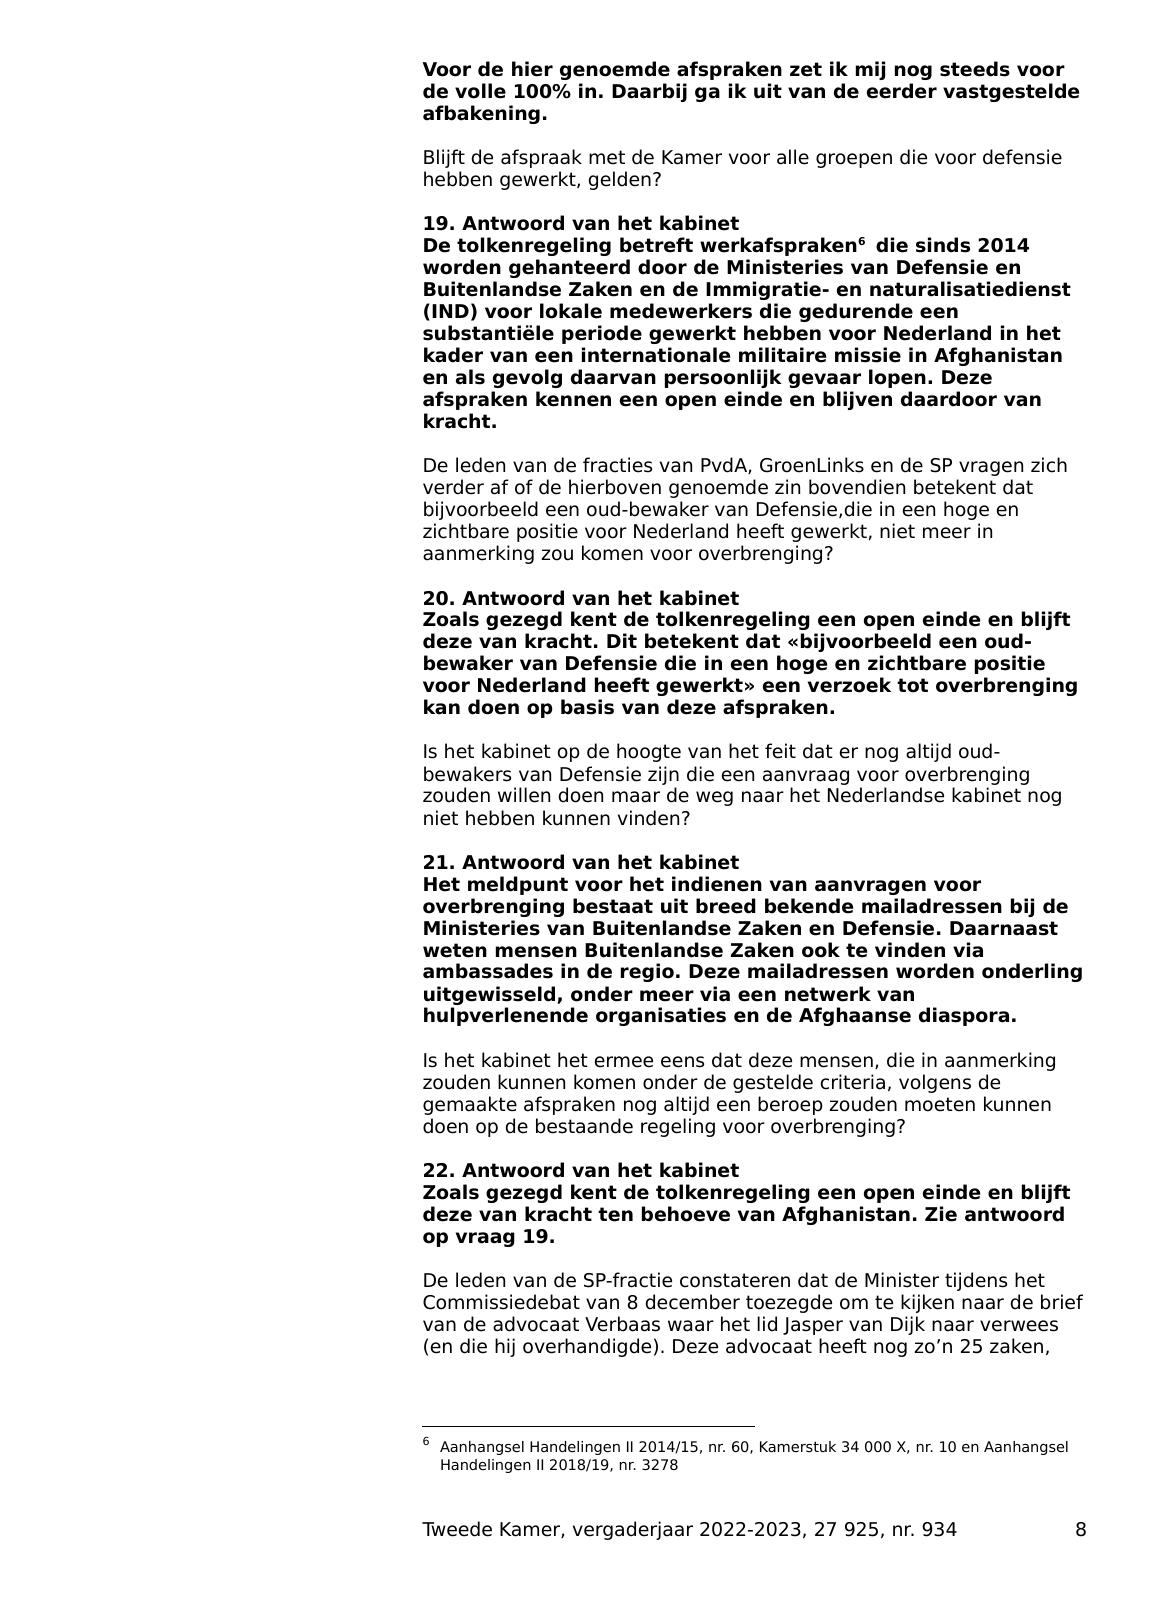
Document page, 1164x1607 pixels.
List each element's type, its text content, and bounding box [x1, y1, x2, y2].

text Is het kabinet het ermee eens dat deze mensen, die in aanmerking zouden kunnen komen onder de gestelde criteria, volgens de gemaakte afspraken nog altijd een beroep zouden moeten kunnen doen op de bestaande regeling voor overbrenging? [422, 1049, 1087, 1137]
text Blijft de afspraak met de Kamer voor alle groepen die voor defensie hebben gewerkt, gelden? [422, 147, 1087, 191]
text Het meldpunt voor het indienen van aanvragen voor overbrenging bestaat uit breed bekende mailadressen bij de Ministeries van Buitenlandse Zaken en Defensie. Daarnaast weten mensen Buitenlandse Zaken ook te vinden via ambassades in de regio. Deze mailadressen worden onderling uitgewisseld, onder meer via een netwerk van hulpverlenende organisaties en de Afghaanse diaspora. [422, 873, 1087, 1027]
text Aanhangsel Handelingen II 2014/15, nr. 60, Kamerstuk 34 000 X, nr. 10 en Aanhangsel Handelingen II 2018/19, nr. 3278 [422, 1435, 1087, 1474]
text De leden van de fracties van PvdA, GroenLinks en de SP vragen zich verder af of de hierboven genoemde zin bovendien betekent dat bijvoorbeeld een oud-bewaker van Defensie,die in een hoge en zichtbare positie voor Nederland heeft gewerkt, niet meer in aanmerking zou komen voor overbrenging? [422, 455, 1087, 565]
text 19. Antwoord van het kabinet [422, 213, 1087, 235]
text Is het kabinet op de hoogte van het feit dat er nog altijd oud-bewakers van Defensie zijn die een aanvraag voor overbrenging zouden willen doen maar de weg naar het Nederlandse kabinet nog niet hebben kunnen vinden? [422, 741, 1087, 829]
text De tolkenregeling betreft werkafspraken die sinds 2014 worden gehanteerd door de Ministeries van Defensie en Buitenlandse Zaken en de Immigratie- en naturalisatiedienst (IND) voor lokale medewerkers die gedurende een substantiële periode gewerkt hebben voor Nederland in het kader van een internationale militaire missie in Afghanistan en als gevolg daarvan persoonlijk gevaar lopen. Deze afspraken kennen een open einde en blijven daardoor van kracht. [422, 235, 1087, 433]
text De leden van de SP-fractie constateren dat de Minister tijdens het Commissiedebat van 8 december toezegde om te kijken naar de brief van de advocaat Verbaas waar het lid Jasper van Dijk naar verwees (en die hij overhandigde). Deze advocaat heeft nog zo’n 25 zaken, [422, 1270, 1087, 1358]
text 22. Antwoord van het kabinet [422, 1160, 1087, 1182]
text Voor de hier genoemde afspraken zet ik mij nog steeds voor de volle 100% in. Daarbij ga ik uit van de eerder vastgestelde afbakening. [422, 59, 1087, 125]
text 21. Antwoord van het kabinet [422, 852, 1087, 873]
text Zoals gezegd kent de tolkenregeling een open einde en blijft deze van kracht. Dit betekent dat «bijvoorbeeld een oud-bewaker van Defensie die in een hoge en zichtbare positie voor Nederland heeft gewerkt» een verzoek tot overbrenging kan doen op basis van deze afspraken. [422, 609, 1087, 719]
text 20. Antwoord van het kabinet [422, 587, 1087, 609]
text Zoals gezegd kent de tolkenregeling een open einde en blijft deze van kracht ten behoeve van Afghanistan. Zie antwoord op vraag 19. [422, 1182, 1087, 1248]
